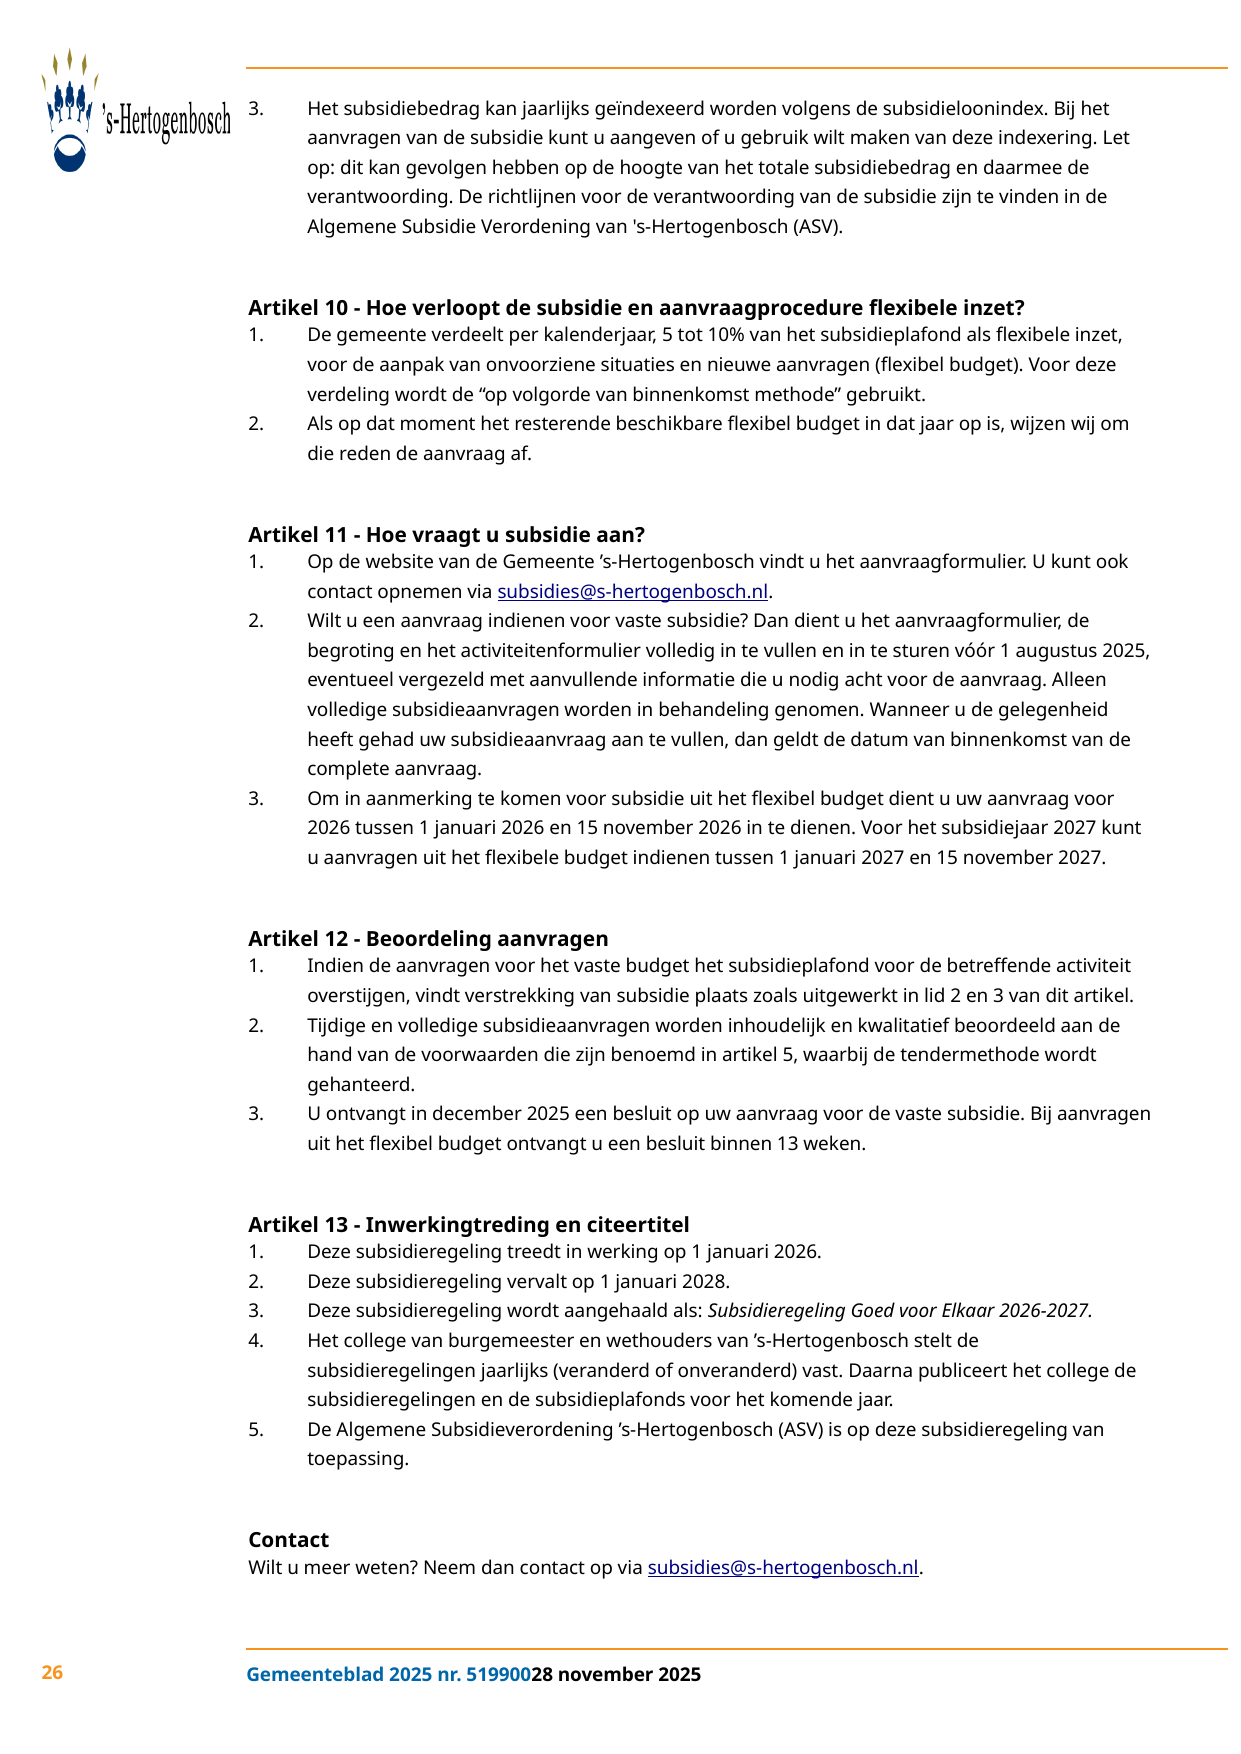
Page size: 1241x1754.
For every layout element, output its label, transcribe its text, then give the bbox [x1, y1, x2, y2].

text Artikel 12 - Beoordeling aanvragen [248, 924, 1152, 953]
list Het subsidiebedrag kan jaarlijks geïndexeerd worden volgens de subsidieloonindex. Bij het aanvragen van de subsidie kunt u aangeven of u gebruik wilt maken van deze indexering. Let op: dit kan gevolgen hebben op de hoogte van het totale subsidiebedrag en daarmee de verantwoording. De richtlijnen voor de verantwoording van de subsidie zijn te vinden in de Algemene Subsidie Verordening van 's-Hertogenbosch (ASV). [248, 95, 1152, 239]
list Deze subsidieregeling treedt in werking op 1 januari 2026. [248, 1238, 1152, 1264]
list Op de website van de Gemeente ’s-Hertogenbosch vindt u het aanvraagformulier. U kunt ook contact opnemen via subsidies@s-hertogenbosch.nl. [248, 548, 1152, 604]
text Artikel 10 - Hoe verloopt de subsidie en aanvraagprocedure flexibele inzet? [248, 293, 1152, 322]
list Om in aanmerking te komen voor subsidie uit het flexibel budget dient u uw aanvraag voor 2026 tussen 1 januari 2026 en 15 november 2026 in te dienen. Voor het subsidiejaar 2027 kunt u aanvragen uit het flexibele budget indienen tussen 1 januari 2027 en 15 november 2027. [248, 785, 1152, 870]
list De gemeente verdeelt per kalenderjaar, 5 tot 10% van het subsidieplafond als flexibele inzet, voor de aanpak van onvoorziene situaties en nieuwe aanvragen (flexibel budget). Voor deze verdeling wordt de “op volgorde van binnenkomst methode” gebruikt. [248, 322, 1152, 406]
list Wilt u een aanvraag indienen voor vaste subsidie? Dan dient u het aanvraagformulier, de begroting en het activiteitenformulier volledig in te vullen en in te sturen vóór 1 augustus 2025, eventueel vergezeld met aanvullende informatie die u nodig acht voor de aanvraag. Alleen volledige subsidieaanvragen worden in behandeling genomen. Wanneer u de gelegenheid heeft gehad uw subsidieaanvraag aan te vullen, dan geldt de datum van binnenkomst van de complete aanvraag. [248, 607, 1152, 781]
list Het college van burgemeester en wethouders van ’s-Hertogenbosch stelt de subsidieregelingen jaarlijks (veranderd of onveranderd) vast. Daarna publiceert het college de subsidieregelingen en de subsidieplafonds voor het komende jaar. [248, 1327, 1152, 1412]
text Artikel 13 - Inwerkingtreding en citeertitel [248, 1210, 1152, 1238]
list De Algemene Subsidieverordening ’s-Hertogenbosch (ASV) is op deze subsidieregeling van toepassing. [248, 1416, 1152, 1471]
list Deze subsidieregeling wordt aangehaald als: Subsidieregeling Goed voor Elkaar 2026-2027. [248, 1298, 1152, 1323]
list Tijdige en volledige subsidieaanvragen worden inhoudelijk en kwalitatief beoordeeld aan de hand van de voorwaarden die zijn benoemd in artikel 5, waarbij de tendermethode wordt gehanteerd. [248, 1012, 1152, 1097]
list U ontvangt in december 2025 een besluit op uw aanvraag voor de vaste subsidie. Bij aanvragen uit het flexibel budget ontvangt u een besluit binnen 13 weken. [248, 1101, 1152, 1156]
text Artikel 11 - Hoe vraagt u subsidie aan? [248, 520, 1152, 548]
text Wilt u meer weten? Neem dan contact op via subsidies@s-hertogenbosch.nl. [248, 1554, 1152, 1580]
list Deze subsidieregeling vervalt op 1 januari 2028. [248, 1268, 1152, 1294]
list Als op dat moment het resterende beschikbare flexibel budget in dat jaar op is, wijzen wij om die reden de aanvraag af. [248, 410, 1152, 466]
text Contact [248, 1526, 1152, 1554]
list Indien de aanvragen voor het vaste budget het subsidieplafond voor de betreffende activiteit overstijgen, vindt verstrekking van subsidie plaats zoals uitgewerkt in lid 2 en 3 van dit artikel. [248, 953, 1152, 1008]
picture [41, 47, 231, 172]
